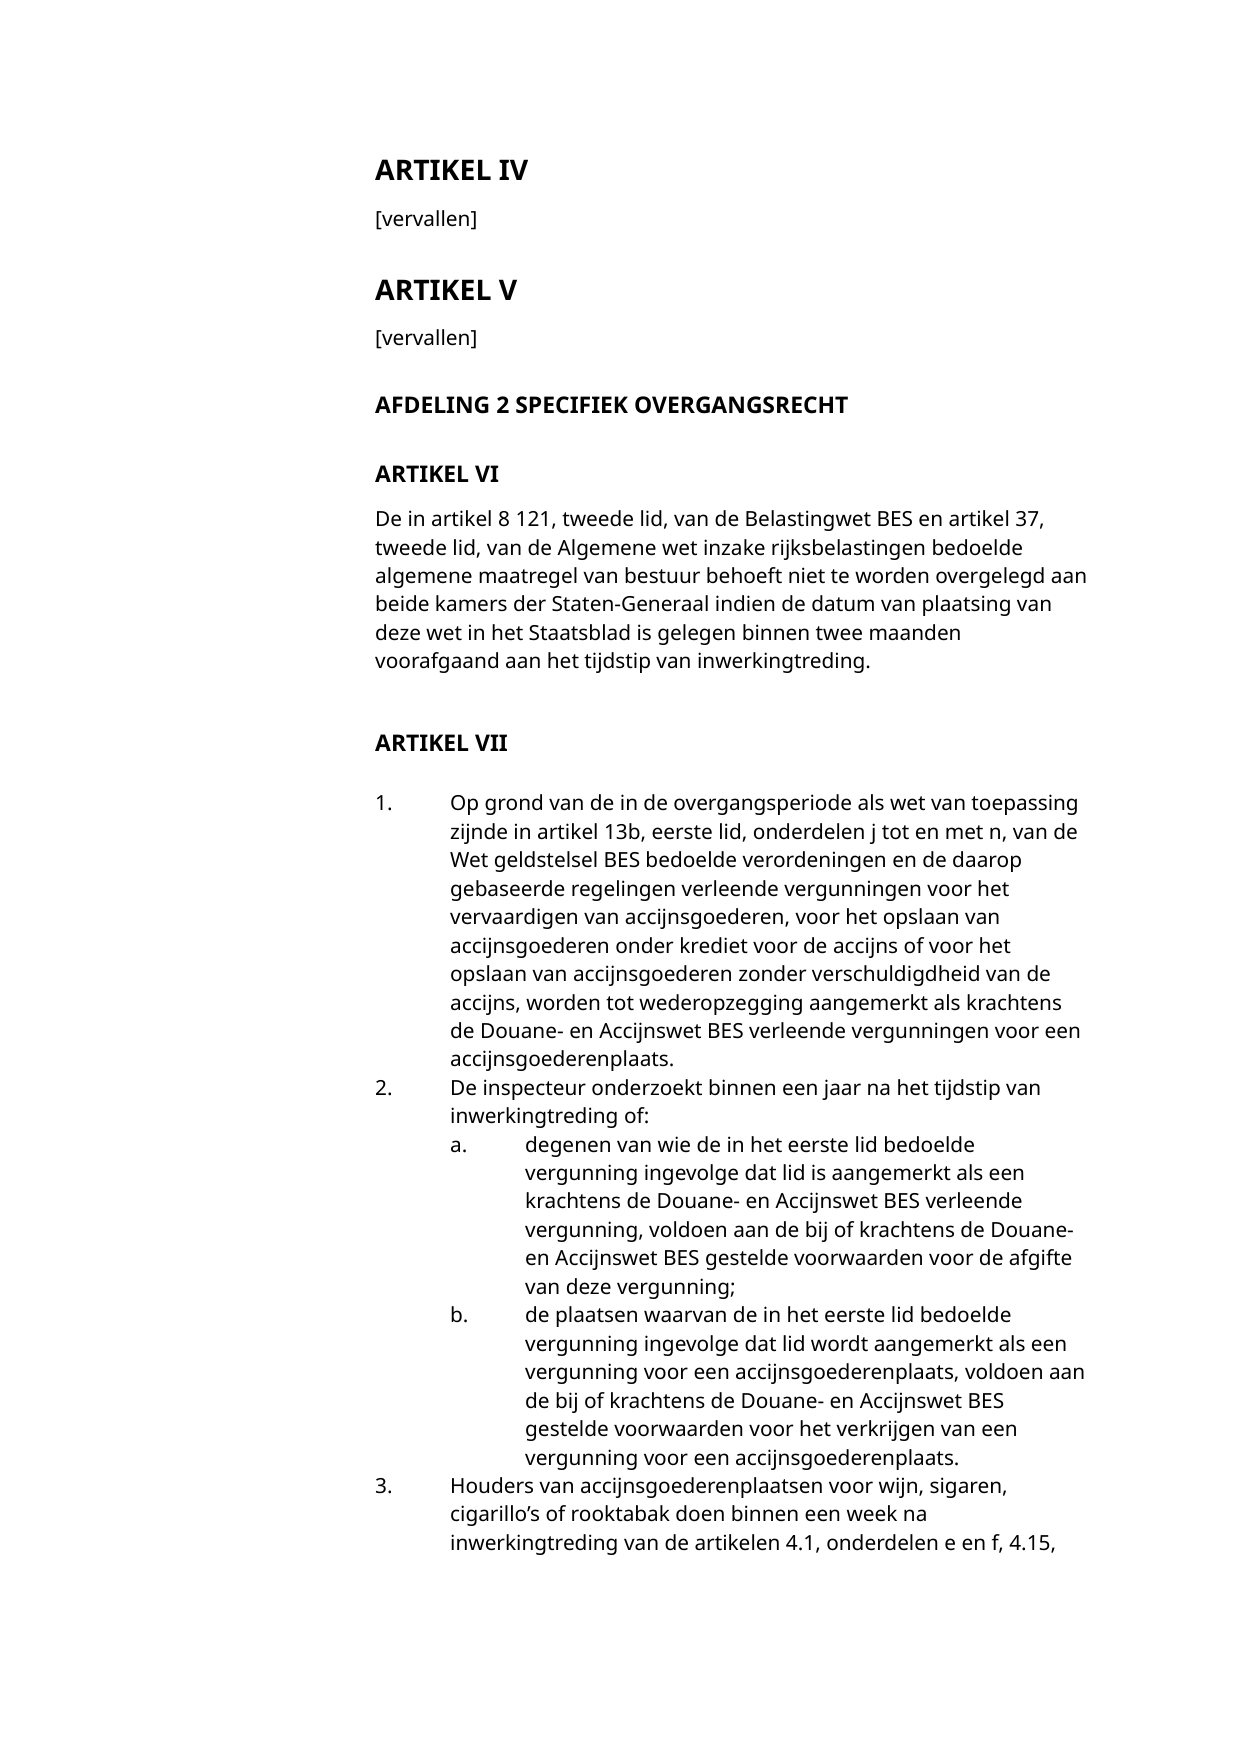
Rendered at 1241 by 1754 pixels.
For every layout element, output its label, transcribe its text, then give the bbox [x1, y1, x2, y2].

list De inspecteur onderzoekt binnen een jaar na het tijdstip van inwerkingtreding of: [375, 1073, 1090, 1130]
subtitle ARTIKEL IV [375, 150, 1090, 189]
subtitle ARTIKEL VII [375, 727, 1090, 758]
text De in artikel 8 121, tweede lid, van de Belastingwet BES en artikel 37, tweede lid, van de Algemene wet inzake rijksbelastingen bedoelde algemene maatregel van bestuur behoeft niet te worden overgelegd aan beide kamers der Staten-Generaal indien de datum van plaatsing van deze wet in het Staatsblad is gelegen binnen twee maanden voorafgaand aan het tijdstip van inwerkingtreding. [375, 504, 1090, 675]
list degenen van wie de in het eerste lid bedoelde vergunning ingevolge dat lid is aangemerkt als een krachtens de Douane- en Accijnswet BES verleende vergunning, voldoen aan de bij of krachtens de Douane- en Accijnswet BES gestelde voorwaarden voor de afgifte van deze vergunning; [450, 1130, 1090, 1300]
list de plaatsen waarvan de in het eerste lid bedoelde vergunning ingevolge dat lid wordt aangemerkt als een vergunning voor een accijnsgoederenplaats, voldoen aan de bij of krachtens de Douane- en Accijnswet BES gestelde voorwaarden voor het verkrijgen van een vergunning voor een accijnsgoederenplaats. [450, 1300, 1090, 1471]
list Houders van accijnsgoederenplaatsen voor wijn, sigaren, cigarillo’s of rooktabak doen binnen een week na inwerkingtreding van de artikelen 4.1, onderdelen e en f, 4.15, [375, 1471, 1090, 1556]
subtitle ARTIKEL V [375, 269, 1090, 308]
subtitle AFDELING 2 SPECIFIEK OVERGANGSRECHT [375, 389, 1090, 420]
text [vervallen] [375, 323, 1090, 352]
text [vervallen] [375, 204, 1090, 232]
subtitle ARTIKEL VI [375, 458, 1090, 489]
list Op grond van de in de overgangsperiode als wet van toepassing zijnde in artikel 13b, eerste lid, onderdelen j tot en met n, van de Wet geldstelsel BES bedoelde verordeningen en de daarop gebaseerde regelingen verleende vergunningen voor het vervaardigen van accijnsgoederen, voor het opslaan van accijnsgoederen onder krediet voor de accijns of voor het opslaan van accijnsgoederen zonder verschuldigdheid van de accijns, worden tot wederopzegging aangemerkt als krachtens de Douane- en Accijnswet BES verleende vergunningen voor een accijnsgoederenplaats. [375, 788, 1090, 1073]
